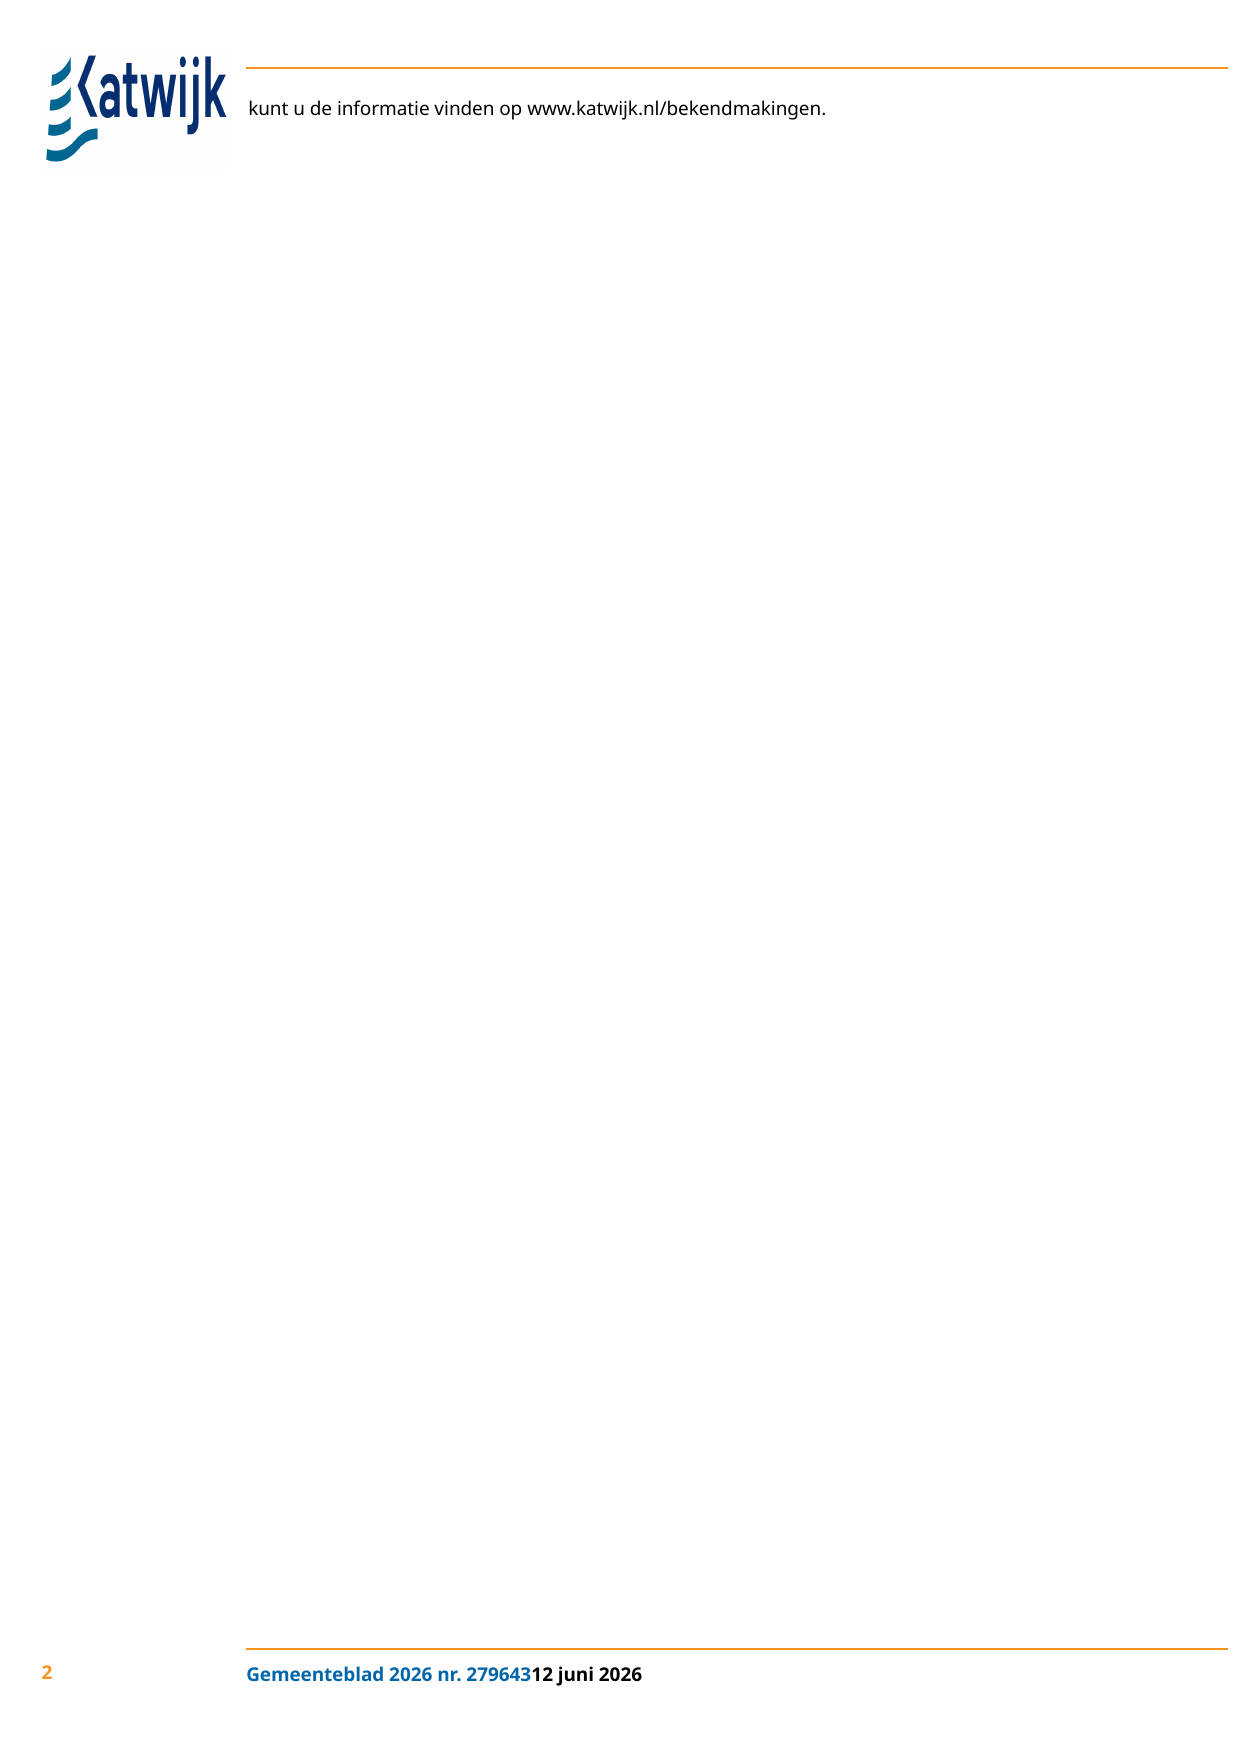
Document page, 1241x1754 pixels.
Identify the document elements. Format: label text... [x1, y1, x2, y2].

picture [41, 47, 231, 172]
text kunt u de informatie vinden op www.katwijk.nl/bekendmakingen. [248, 95, 1152, 121]
